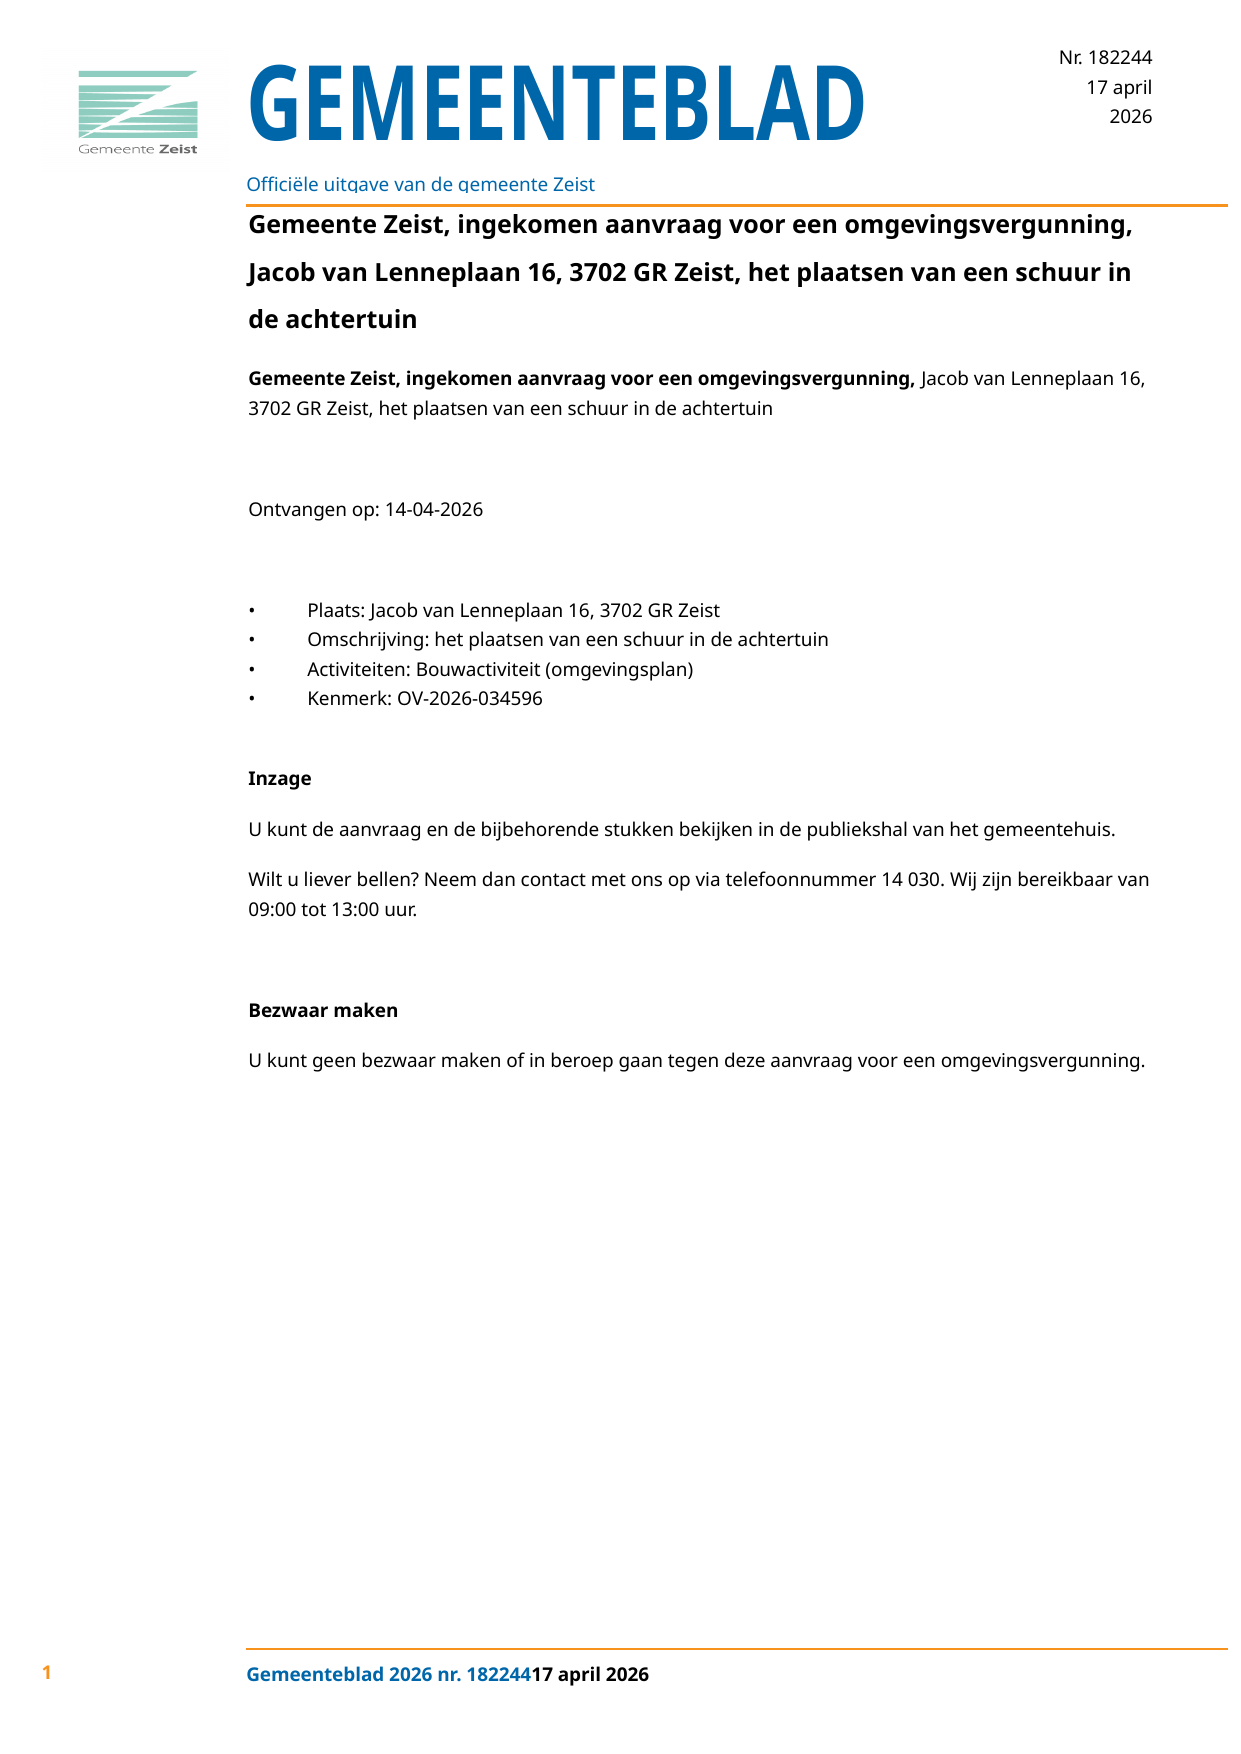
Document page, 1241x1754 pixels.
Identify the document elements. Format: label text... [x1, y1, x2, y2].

list Kenmerk: OV-2026-034596 [248, 686, 1152, 711]
list Activiteiten: Bouwactiviteit (omgevingsplan) [248, 656, 1152, 682]
list Omschrijving: het plaatsen van een schuur in de achtertuin [248, 626, 1152, 652]
text Gemeente Zeist, ingekomen aanvraag voor een omgevingsvergunning, Jacob van Lenneplaan 16, 3702 GR Zeist, het plaatsen van een schuur in de achtertuin [248, 366, 1152, 421]
text Ontvangen op: 14-04-2026 [248, 496, 1152, 522]
text Bezwaar maken [248, 997, 1152, 1022]
text Gemeente Zeist, ingekomen aanvraag voor een omgevingsvergunning, Jacob van Lenneplaan 16, 3702 GR Zeist, het plaatsen van een schuur in de achtertuin [248, 207, 1152, 336]
list Plaats: Jacob van Lenneplaan 16, 3702 GR Zeist [248, 597, 1152, 622]
text U kunt de aanvraag en de bijbehorende stukken bekijken in de publiekshal van het gemeentehuis. [248, 816, 1152, 842]
text Wilt u liever bellen? Neem dan contact met ons op via telefoonnummer 14 030. Wij zijn bereikbaar van 09:00 tot 13:00 uur. [248, 866, 1152, 922]
picture [41, 47, 231, 172]
text Inzage [248, 766, 1152, 791]
text U kunt geen bezwaar maken of in beroep gaan tegen deze aanvraag voor een omgevingsvergunning. [248, 1047, 1152, 1073]
